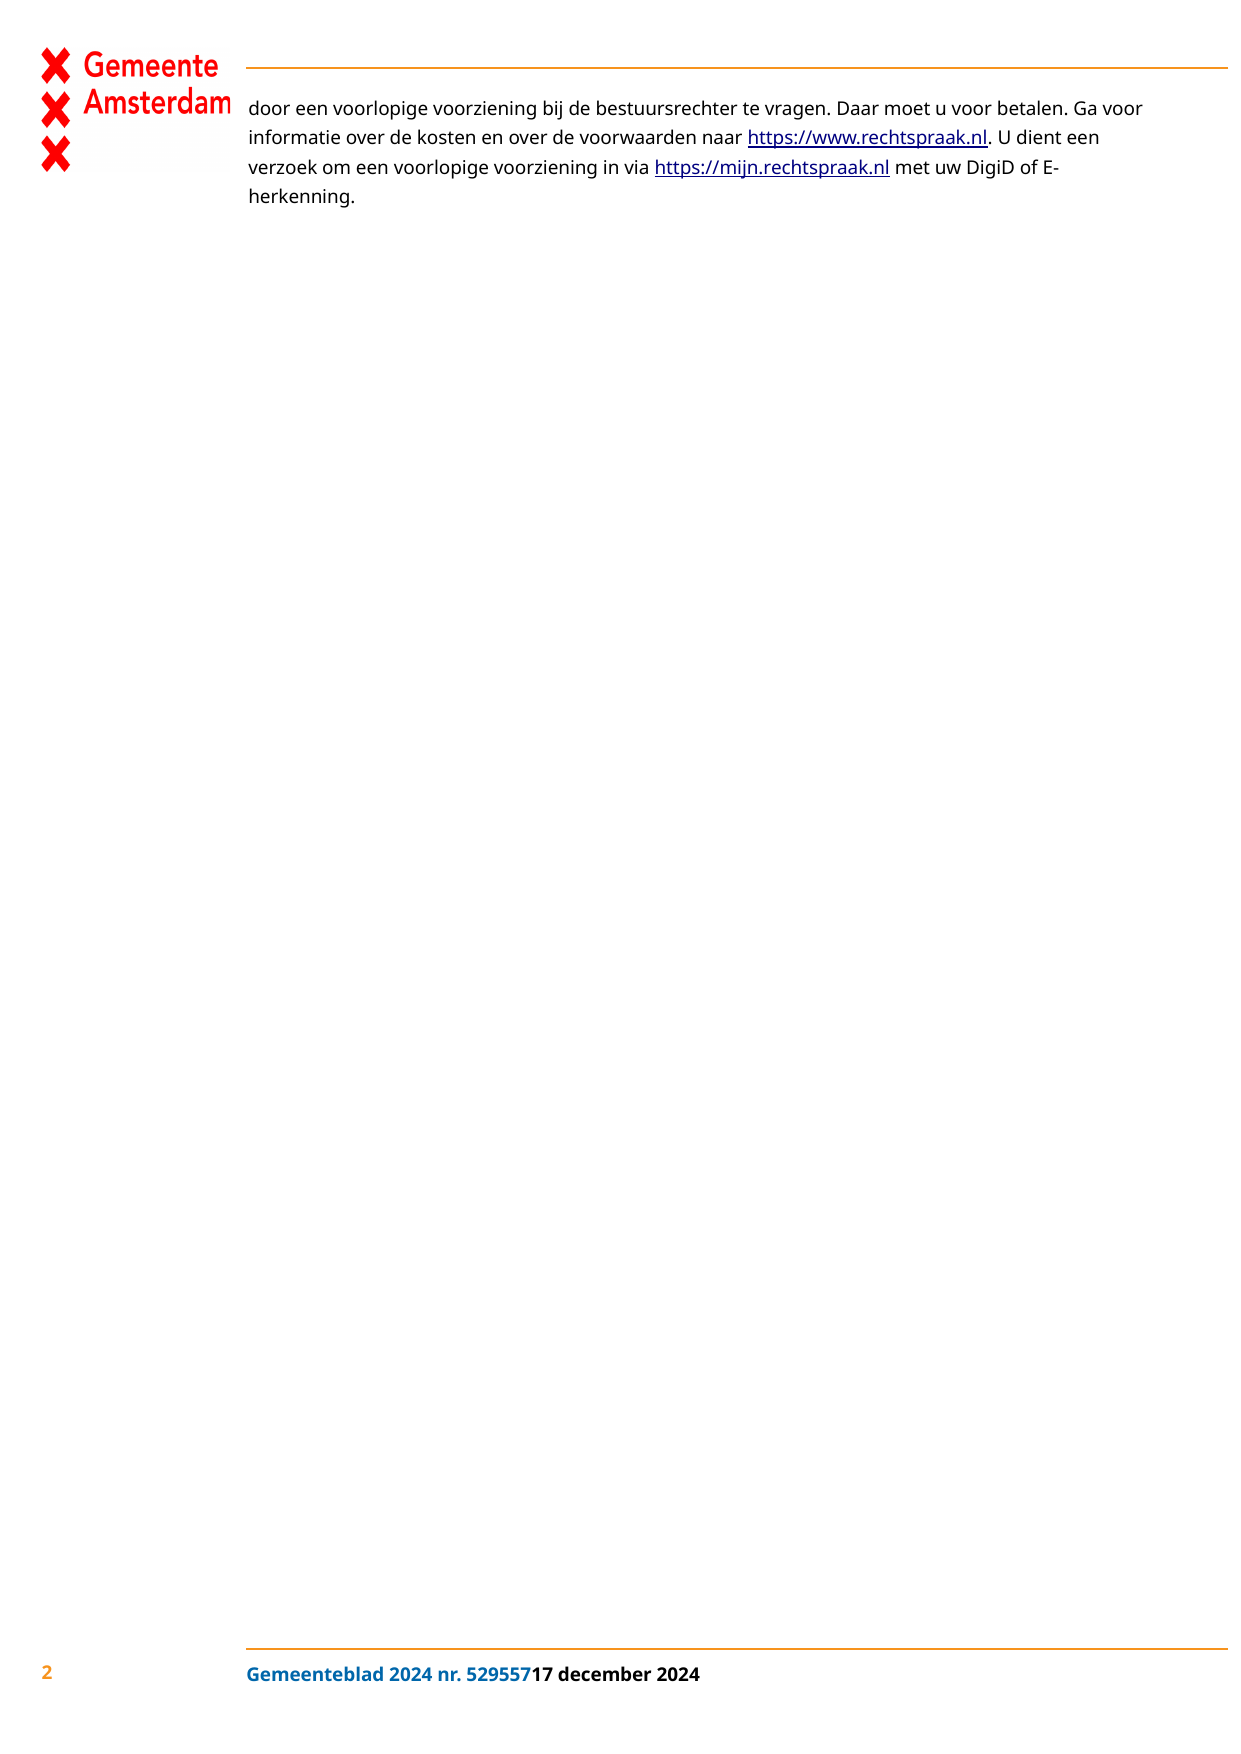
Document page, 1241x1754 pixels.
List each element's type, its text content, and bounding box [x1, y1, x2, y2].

picture [41, 47, 231, 172]
text door een voorlopige voorziening bij de bestuursrechter te vragen. Daar moet u voor betalen. Ga voor informatie over de kosten en over de voorwaarden naar https://www.rechtspraak.nl. U dient een verzoek om een voorlopige voorziening in via https://mijn.rechtspraak.nl met uw DigiD of E-herkenning. [248, 95, 1152, 209]
